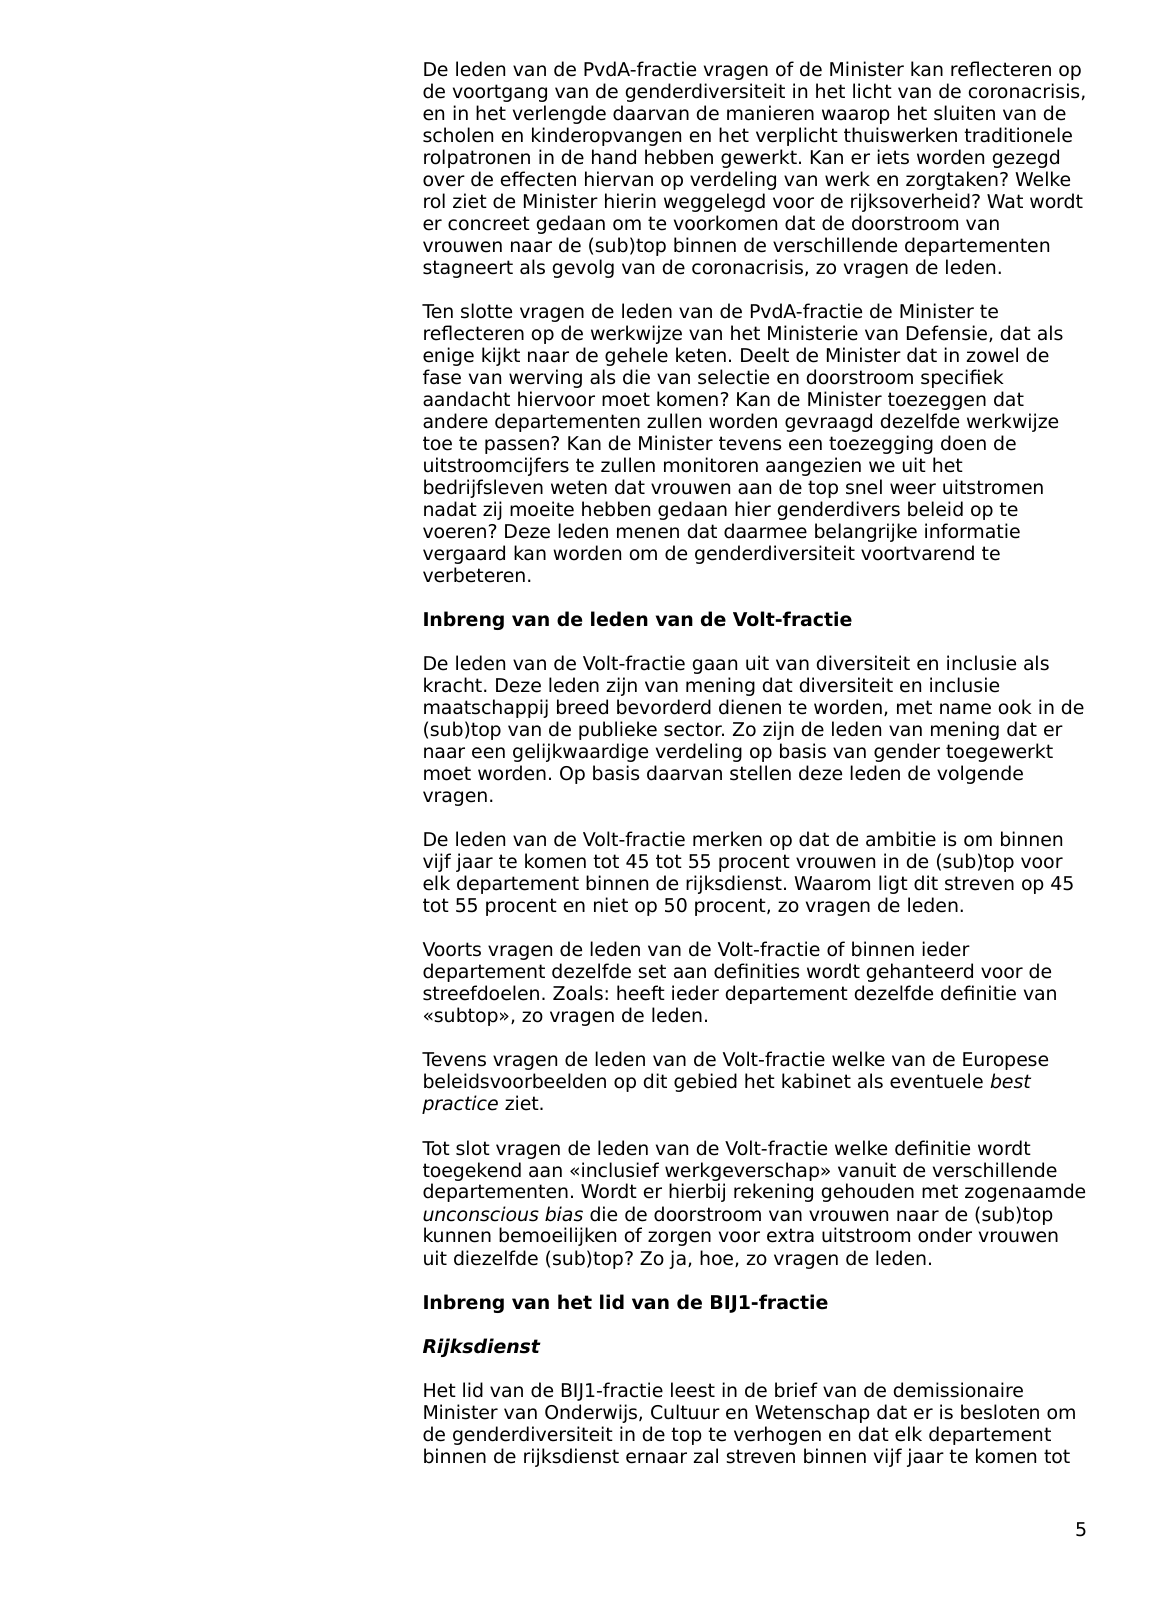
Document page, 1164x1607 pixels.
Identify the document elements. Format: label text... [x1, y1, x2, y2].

subtitle Inbreng van de leden van de Volt-fractie [422, 609, 1087, 631]
text De leden van de Volt-fractie gaan uit van diversiteit en inclusie als kracht. Deze leden zijn van mening dat diversiteit en inclusie maatschappij breed bevorderd dienen te worden, met name ook in de (sub)top van de publieke sector. Zo zijn de leden van mening dat er naar een gelijkwaardige verdeling op basis van gender toegewerkt moet worden. Op basis daarvan stellen deze leden de volgende vragen. [422, 653, 1087, 807]
text Tevens vragen de leden van de Volt-fractie welke van de Europese beleidsvoorbeelden op dit gebied het kabinet als eventuele best practice ziet. [422, 1049, 1087, 1115]
subtitle Inbreng van het lid van de BIJ1-fractie [422, 1292, 1087, 1313]
text Tot slot vragen de leden van de Volt-fractie welke definitie wordt toegekend aan «inclusief werkgeverschap» vanuit de verschillende departementen. Wordt er hierbij rekening gehouden met zogenaamde unconscious bias die de doorstroom van vrouwen naar de (sub)top kunnen bemoeilijken of zorgen voor extra uitstroom onder vrouwen uit diezelfde (sub)top? Zo ja, hoe, zo vragen de leden. [422, 1137, 1087, 1269]
text De leden van de Volt-fractie merken op dat de ambitie is om binnen vijf jaar te komen tot 45 tot 55 procent vrouwen in de (sub)top voor elk departement binnen de rijksdienst. Waarom ligt dit streven op 45 tot 55 procent en niet op 50 procent, zo vragen de leden. [422, 829, 1087, 917]
text Het lid van de BIJ1-fractie leest in de brief van de demissionaire Minister van Onderwijs, Cultuur en Wetenschap dat er is besloten om de genderdiversiteit in de top te verhogen en dat elk departement binnen de rijksdienst ernaar zal streven binnen vijf jaar te komen tot [422, 1380, 1087, 1468]
text Ten slotte vragen de leden van de PvdA-fractie de Minister te reflecteren op de werkwijze van het Ministerie van Defensie, dat als enige kijkt naar de gehele keten. Deelt de Minister dat in zowel de fase van werving als die van selectie en doorstroom specifiek aandacht hiervoor moet komen? Kan de Minister toezeggen dat andere departementen zullen worden gevraagd dezelfde werkwijze toe te passen? Kan de Minister tevens een toezegging doen de uitstroomcijfers te zullen monitoren aangezien we uit het bedrijfsleven weten dat vrouwen aan de top snel weer uitstromen nadat zij moeite hebben gedaan hier genderdivers beleid op te voeren? Deze leden menen dat daarmee belangrijke informatie vergaard kan worden om de genderdiversiteit voortvarend te verbeteren. [422, 301, 1087, 587]
text De leden van de PvdA-fractie vragen of de Minister kan reflecteren op de voortgang van de genderdiversiteit in het licht van de coronacrisis, en in het verlengde daarvan de manieren waarop het sluiten van de scholen en kinderopvangen en het verplicht thuiswerken traditionele rolpatronen in de hand hebben gewerkt. Kan er iets worden gezegd over de effecten hiervan op verdeling van werk en zorgtaken? Welke rol ziet de Minister hierin weggelegd voor de rijksoverheid? Wat wordt er concreet gedaan om te voorkomen dat de doorstroom van vrouwen naar de (sub)top binnen de verschillende departementen stagneert als gevolg van de coronacrisis, zo vragen de leden. [422, 59, 1087, 279]
text Voorts vragen de leden van de Volt-fractie of binnen ieder departement dezelfde set aan definities wordt gehanteerd voor de streefdoelen. Zoals: heeft ieder departement dezelfde definitie van «subtop», zo vragen de leden. [422, 939, 1087, 1027]
subtitle Rijksdienst [422, 1336, 1087, 1358]
